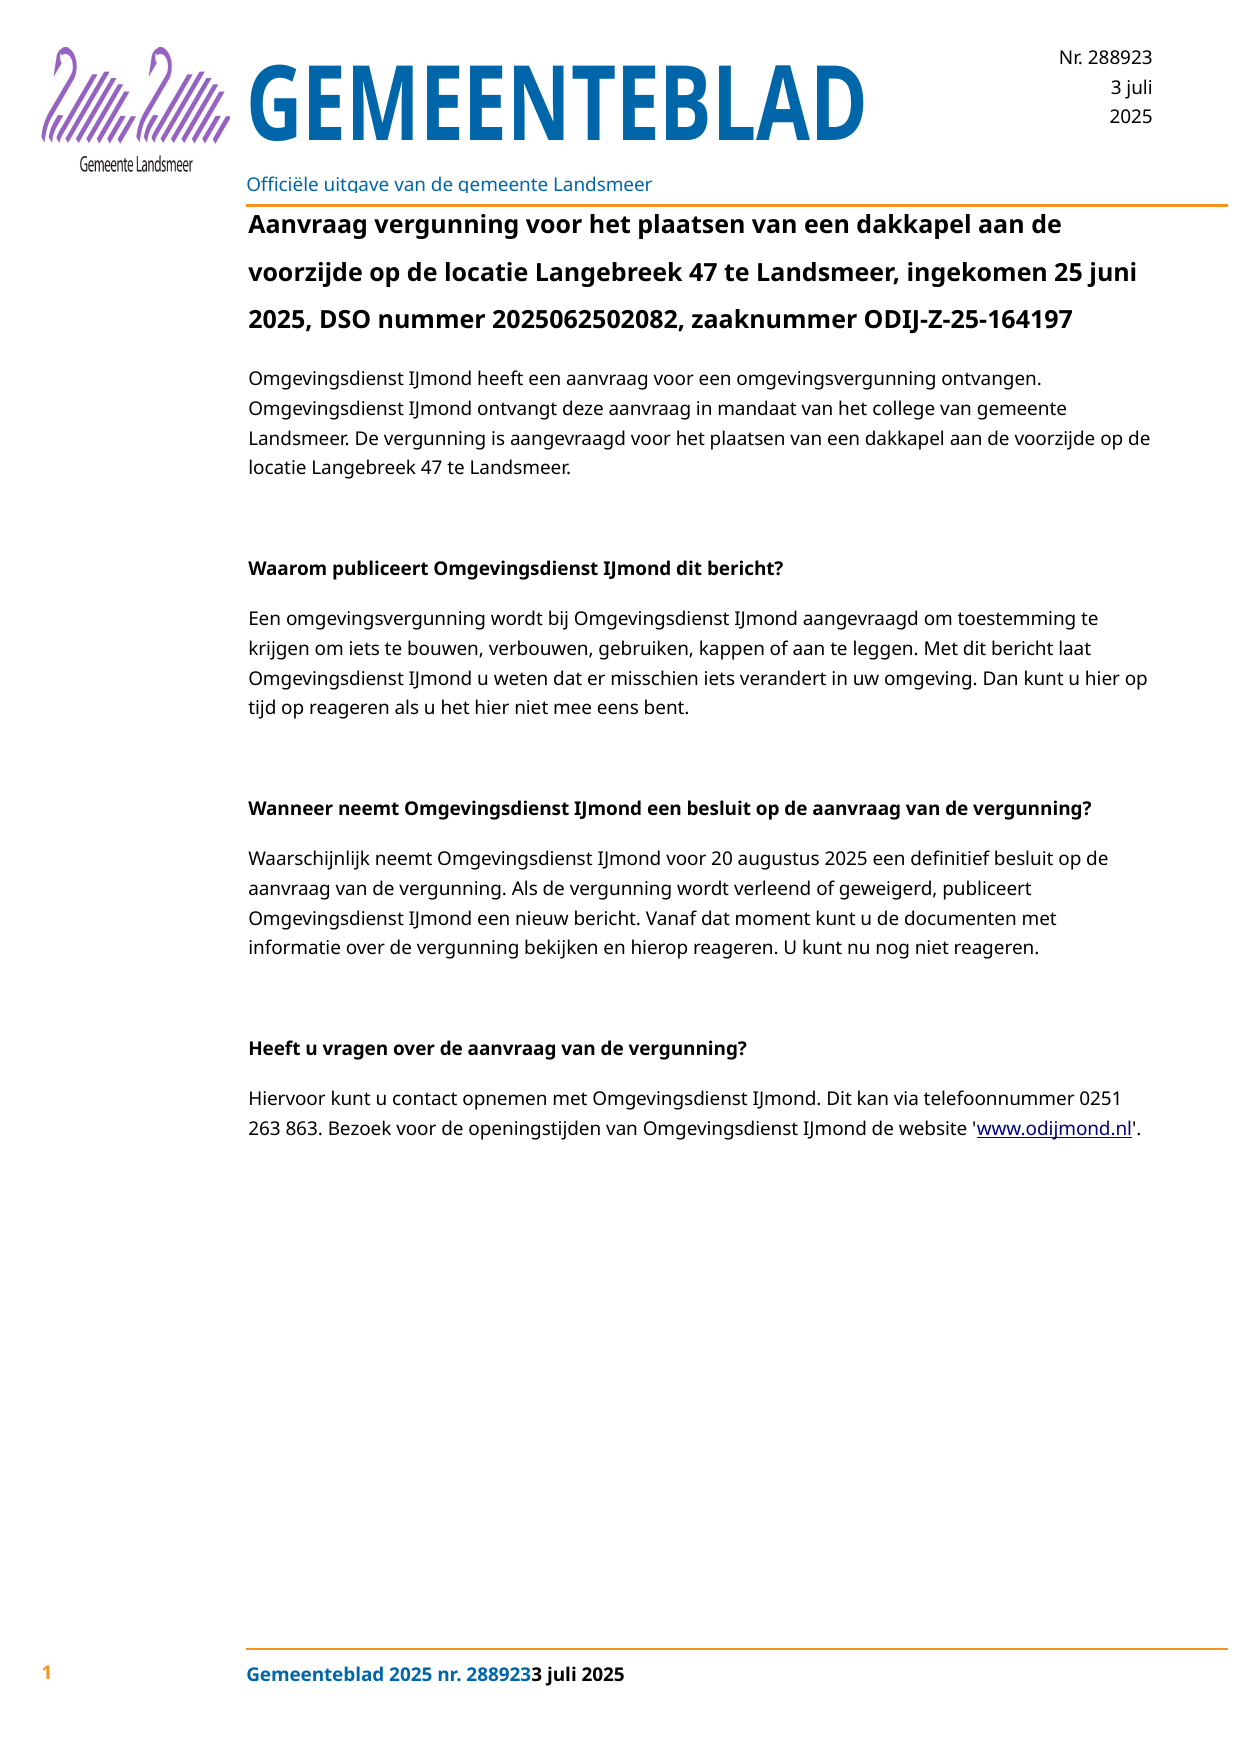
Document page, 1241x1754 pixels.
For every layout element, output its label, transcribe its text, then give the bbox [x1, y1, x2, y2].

text Hiervoor kunt u contact opnemen met Omgevingsdienst IJmond. Dit kan via telefoonnummer 0251 263 863. Bezoek voor de openingstijden van Omgevingsdienst IJmond de website 'www.odijmond.nl'. [248, 1086, 1152, 1141]
text Wanneer neemt Omgevingsdienst IJmond een besluit op de aanvraag van de vergunning? [248, 795, 1152, 821]
picture [41, 47, 231, 172]
text Een omgevingsvergunning wordt bij Omgevingsdienst IJmond aangevraagd om toestemming te krijgen om iets te bouwen, verbouwen, gebruiken, kappen of aan te leggen. Met dit bericht laat Omgevingsdienst IJmond u weten dat er misschien iets verandert in uw omgeving. Dan kunt u hier op tijd op reageren als u het hier niet mee eens bent. [248, 606, 1152, 720]
text Heeft u vragen over de aanvraag van de vergunning? [248, 1035, 1152, 1061]
text Waarom publiceert Omgevingsdienst IJmond dit bericht? [248, 555, 1152, 581]
text Omgevingsdienst IJmond heeft een aanvraag voor een omgevingsvergunning ontvangen. Omgevingsdienst IJmond ontvangt deze aanvraag in mandaat van het college van gemeente Landsmeer. De vergunning is aangevraagd voor het plaatsen van een dakkapel aan de voorzijde op de locatie Langebreek 47 te Landsmeer. [248, 366, 1152, 480]
text Waarschijnlijk neemt Omgevingsdienst IJmond voor 20 augustus 2025 een definitief besluit op de aanvraag van de vergunning. Als de vergunning wordt verleend of geweigerd, publiceert Omgevingsdienst IJmond een nieuw bericht. Vanaf dat moment kunt u de documenten met informatie over de vergunning bekijken en hierop reageren. U kunt nu nog niet reageren. [248, 846, 1152, 960]
text Aanvraag vergunning voor het plaatsen van een dakkapel aan de voorzijde op de locatie Langebreek 47 te Landsmeer, ingekomen 25 juni 2025, DSO nummer 2025062502082, zaaknummer ODIJ-Z-25-164197 [248, 207, 1152, 336]
